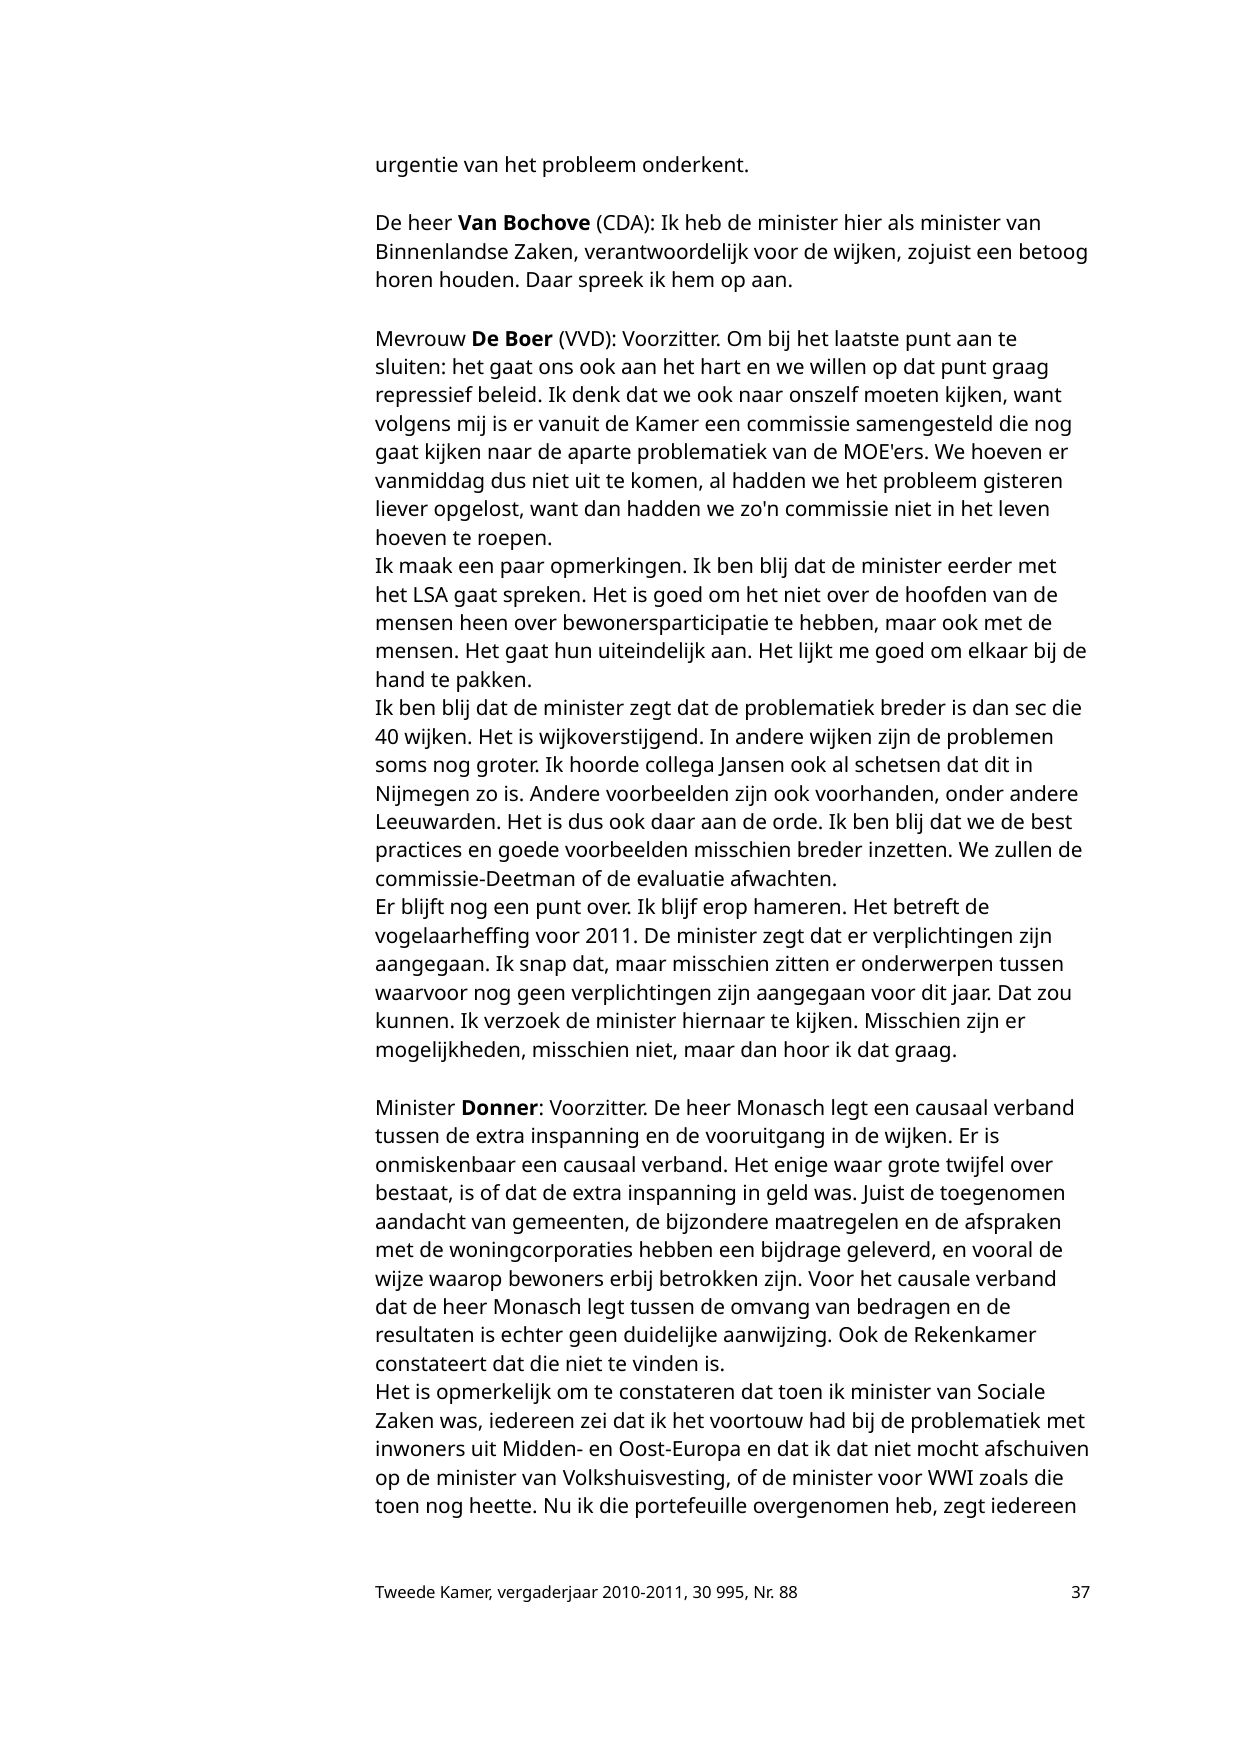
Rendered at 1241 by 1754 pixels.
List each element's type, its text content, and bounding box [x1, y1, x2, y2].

text urgentie van het probleem onderkent. [375, 150, 1090, 178]
text Mevrouw De Boer (VVD): Voorzitter. Om bij het laatste punt aan te sluiten: het gaat ons ook aan het hart en we willen op dat punt graag repressief beleid. Ik denk dat we ook naar onszelf moeten kijken, want volgens mij is er vanuit de Kamer een commissie samengesteld die nog gaat kijken naar de aparte problematiek van de MOE'ers. We hoeven er vanmiddag dus niet uit te komen, al hadden we het probleem gisteren liever opgelost, want dan hadden we zo'n commissie niet in het leven hoeven te roepen. [375, 324, 1090, 551]
text Het is opmerkelijk om te constateren dat toen ik minister van Sociale Zaken was, iedereen zei dat ik het voortouw had bij de problematiek met inwoners uit Midden- en Oost-Europa en dat ik dat niet mocht afschuiven op de minister van Volkshuisvesting, of de minister voor WWI zoals die toen nog heette. Nu ik die portefeuille overgenomen heb, zegt iedereen [375, 1377, 1090, 1520]
text Minister Donner: Voorzitter. De heer Monasch legt een causaal verband tussen de extra inspanning en de vooruitgang in de wijken. Er is onmiskenbaar een causaal verband. Het enige waar grote twijfel over bestaat, is of dat de extra inspanning in geld was. Juist de toegenomen aandacht van gemeenten, de bijzondere maatregelen en de afspraken met de woningcorporaties hebben een bijdrage geleverd, en vooral de wijze waarop bewoners erbij betrokken zijn. Voor het causale verband dat de heer Monasch legt tussen de omvang van bedragen en de resultaten is echter geen duidelijke aanwijzing. Ook de Rekenkamer constateert dat die niet te vinden is. [375, 1093, 1090, 1377]
text Ik maak een paar opmerkingen. Ik ben blij dat de minister eerder met het LSA gaat spreken. Het is goed om het niet over de hoofden van de mensen heen over bewonersparticipatie te hebben, maar ook met de mensen. Het gaat hun uiteindelijk aan. Het lijkt me goed om elkaar bij de hand te pakken. [375, 551, 1090, 693]
text Er blijft nog een punt over. Ik blijf erop hameren. Het betreft de vogelaarheffing voor 2011. De minister zegt dat er verplichtingen zijn aangegaan. Ik snap dat, maar misschien zitten er onderwerpen tussen waarvoor nog geen verplichtingen zijn aangegaan voor dit jaar. Dat zou kunnen. Ik verzoek de minister hiernaar te kijken. Misschien zijn er mogelijkheden, misschien niet, maar dan hoor ik dat graag. [375, 892, 1090, 1063]
text De heer Van Bochove (CDA): Ik heb de minister hier als minister van Binnenlandse Zaken, verantwoordelijk voor de wijken, zojuist een betoog horen houden. Daar spreek ik hem op aan. [375, 208, 1090, 294]
text Ik ben blij dat de minister zegt dat de problematiek breder is dan sec die 40 wijken. Het is wijkoverstijgend. In andere wijken zijn de problemen soms nog groter. Ik hoorde collega Jansen ook al schetsen dat dit in Nijmegen zo is. Andere voorbeelden zijn ook voorhanden, onder andere Leeuwarden. Het is dus ook daar aan de orde. Ik ben blij dat we de best practices en goede voorbeelden misschien breder inzetten. We zullen de commissie-Deetman of de evaluatie afwachten. [375, 693, 1090, 892]
